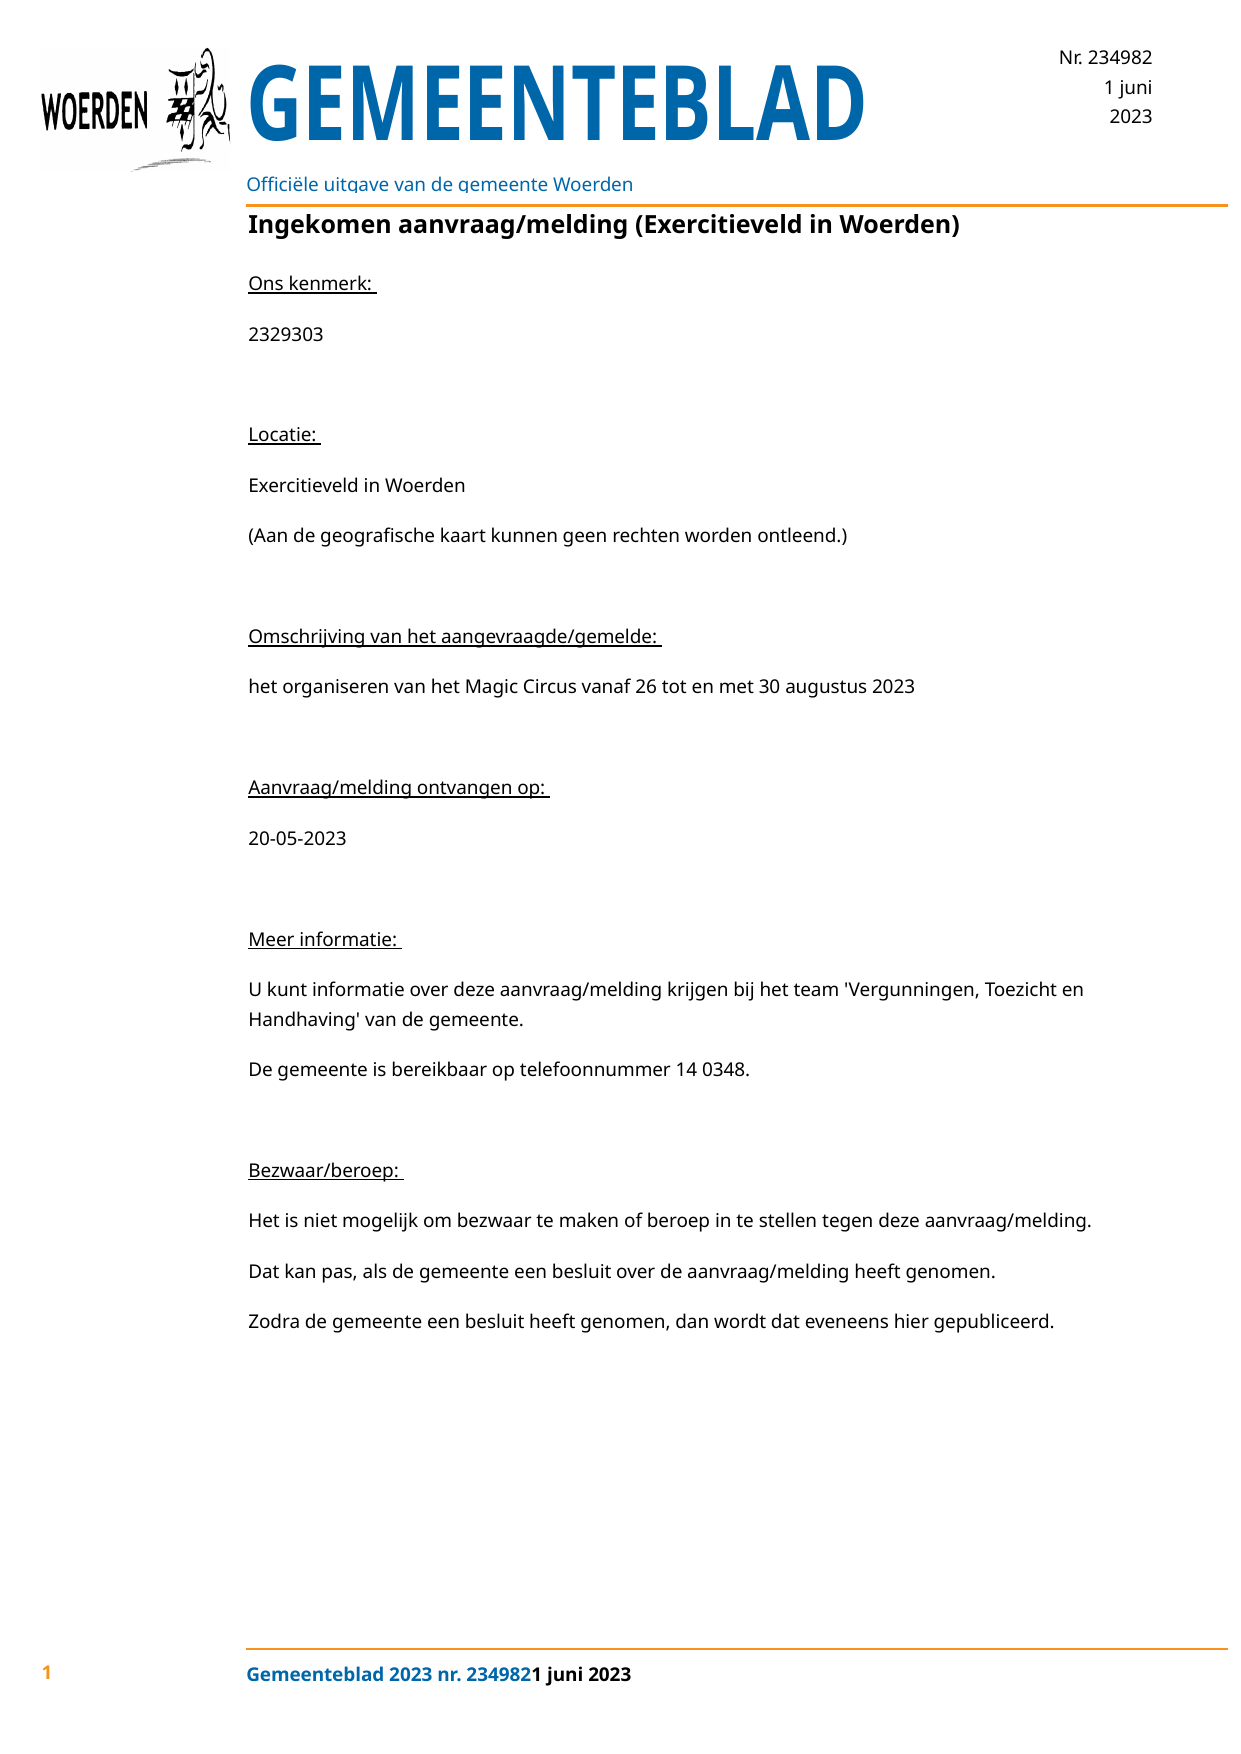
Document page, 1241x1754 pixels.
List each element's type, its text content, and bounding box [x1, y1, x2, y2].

text Locatie: [248, 422, 1152, 447]
picture [41, 47, 231, 172]
text Ingekomen aanvraag/melding (Exercitieveld in Woerden) [248, 207, 1152, 241]
text 20-05-2023 [248, 825, 1152, 851]
text De gemeente is bereikbaar op telefoonnummer 14 0348. [248, 1056, 1152, 1082]
text het organiseren van het Magic Circus vanaf 26 tot en met 30 augustus 2023 [248, 674, 1152, 699]
text Dat kan pas, als de gemeente een besluit over de aanvraag/melding heeft genomen. [248, 1258, 1152, 1283]
text Zodra de gemeente een besluit heeft genomen, dan wordt dat eveneens hier gepubliceerd. [248, 1308, 1152, 1334]
text Exercitieveld in Woerden [248, 472, 1152, 498]
text Ons kenmerk: [248, 270, 1152, 296]
text U kunt informatie over deze aanvraag/melding krijgen bij het team 'Vergunningen, Toezicht en Handhaving' van de gemeente. [248, 976, 1152, 1031]
text Aanvraag/melding ontvangen op: [248, 774, 1152, 800]
text Omschrijving van het aangevraagde/gemelde: [248, 623, 1152, 649]
text Bezwaar/beroep: [248, 1157, 1152, 1183]
text 2329303 [248, 321, 1152, 346]
text Het is niet mogelijk om bezwaar te maken of beroep in te stellen tegen deze aanvraag/melding. [248, 1207, 1152, 1233]
text Meer informatie: [248, 926, 1152, 951]
text (Aan de geografische kaart kunnen geen rechten worden ontleend.) [248, 522, 1152, 548]
